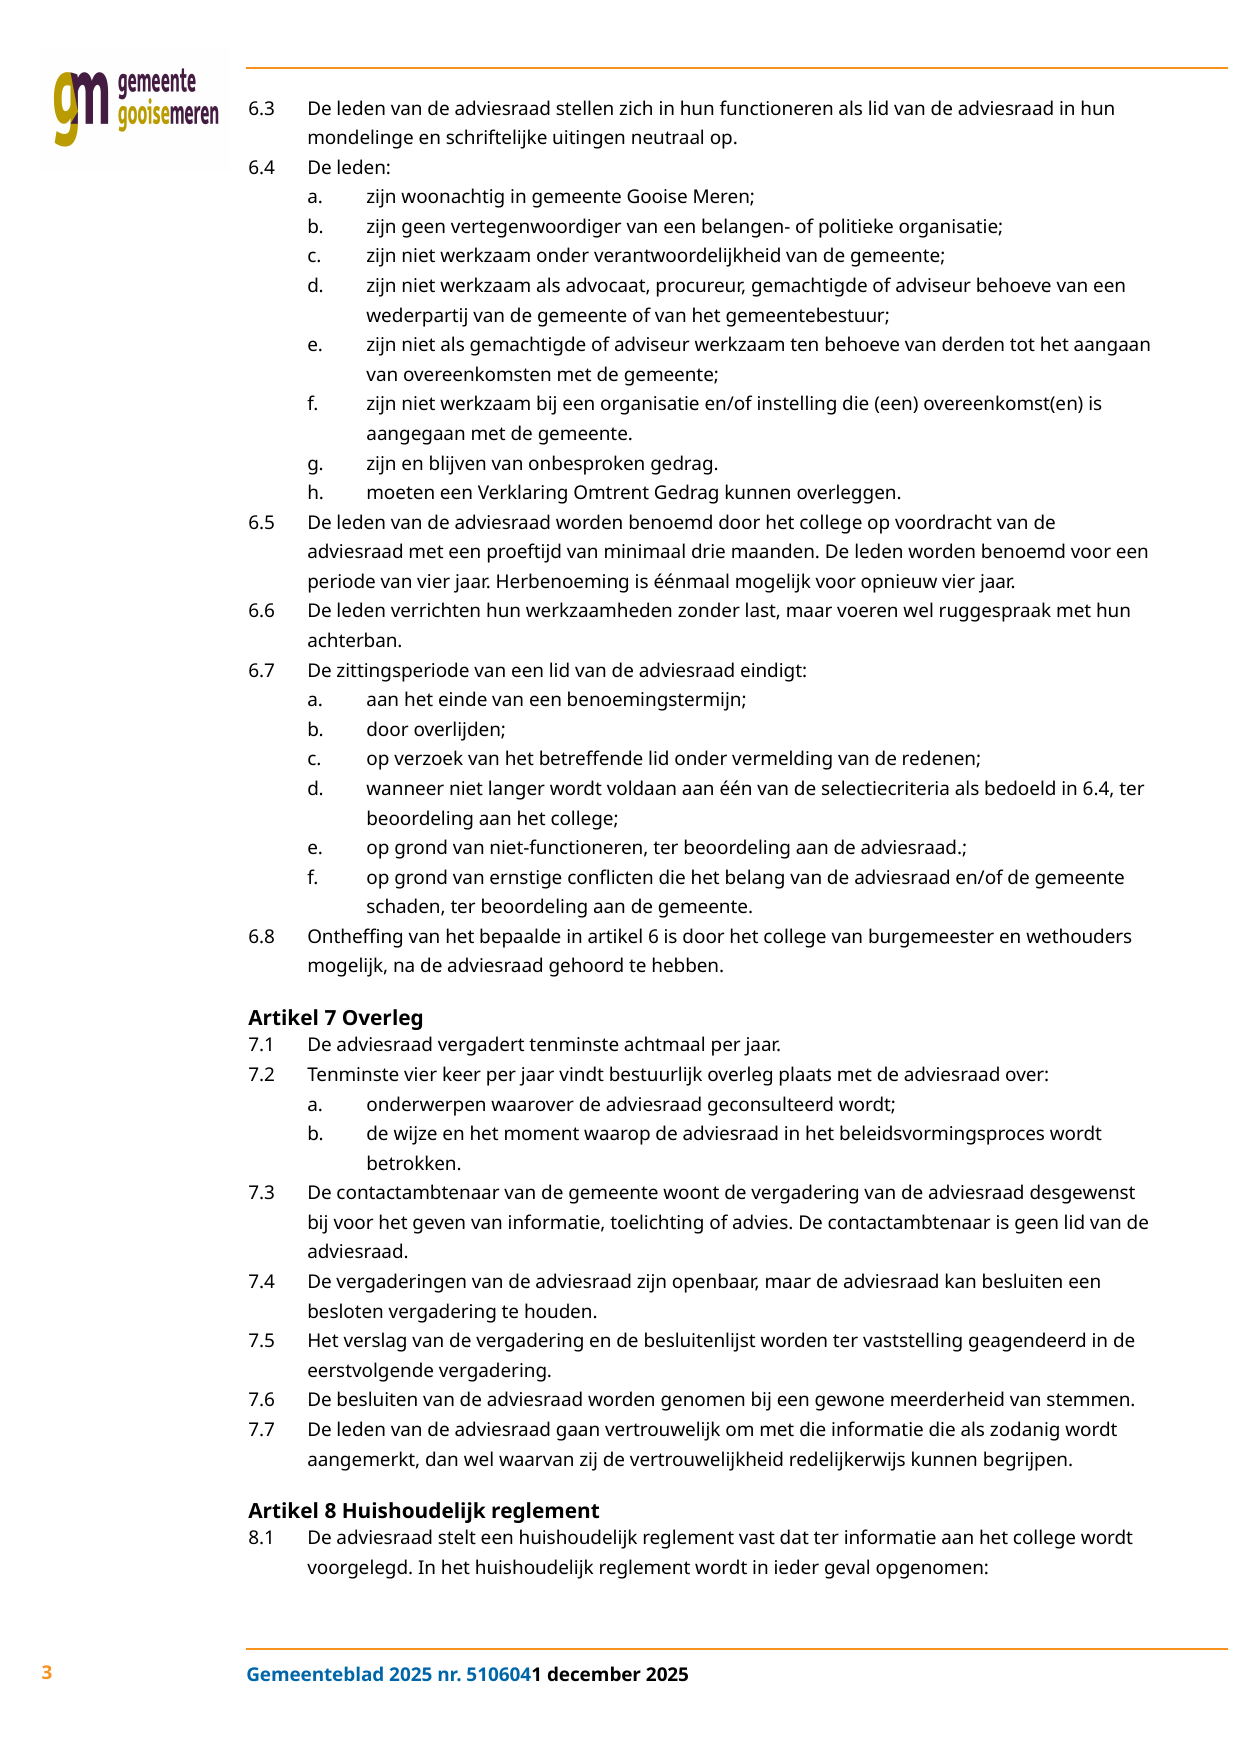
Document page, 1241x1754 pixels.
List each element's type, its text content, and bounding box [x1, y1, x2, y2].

list De contactambtenaar van de gemeente woont de vergadering van de adviesraad desgewenst bij voor het geven van informatie, toelichting of advies. De contactambtenaar is geen lid van de adviesraad. [248, 1179, 1152, 1264]
list zijn niet als gemachtigde of adviseur werkzaam ten behoeve van derden tot het aangaan van overeenkomsten met de gemeente; [307, 331, 1152, 387]
picture [41, 47, 231, 172]
list Tenminste vier keer per jaar vindt bestuurlijk overleg plaats met de adviesraad over: [248, 1061, 1152, 1087]
list zijn niet werkzaam onder verantwoordelijkheid van de gemeente; [307, 243, 1152, 268]
list De leden verrichten hun werkzaamheden zonder last, maar voeren wel ruggespraak met hun achterban. [248, 598, 1152, 653]
list De leden van de adviesraad gaan vertrouwelijk om met die informatie die als zodanig wordt aangemerkt, dan wel waarvan zij de vertrouwelijkheid redelijkerwijs kunnen begrijpen. [248, 1416, 1152, 1471]
list De leden van de adviesraad stellen zich in hun functioneren als lid van de adviesraad in hun mondelinge en schriftelijke uitingen neutraal op. [248, 95, 1152, 150]
list op verzoek van het betreffende lid onder vermelding van de redenen; [307, 746, 1152, 771]
list onderwerpen waarover de adviesraad geconsulteerd wordt; [307, 1091, 1152, 1116]
list de wijze en het moment waarop de adviesraad in het beleidsvormingsproces wordt betrokken. [307, 1120, 1152, 1176]
list zijn geen vertegenwoordiger van een belangen- of politieke organisatie; [307, 213, 1152, 239]
list De adviesraad stelt een huishoudelijk reglement vast dat ter informatie aan het college wordt voorgelegd. In het huishoudelijk reglement wordt in ieder geval opgenomen: [248, 1524, 1152, 1580]
list Ontheffing van het bepaalde in artikel 6 is door het college van burgemeester en wethouders mogelijk, na de adviesraad gehoord te hebben. [248, 923, 1152, 978]
list moeten een Verklaring Omtrent Gedrag kunnen overleggen. [307, 479, 1152, 505]
text Artikel 8 Huishoudelijk reglement [248, 1496, 1152, 1524]
list De leden: [248, 154, 1152, 180]
list zijn niet werkzaam als advocaat, procureur, gemachtigde of adviseur behoeve van een wederpartij van de gemeente of van het gemeentebestuur; [307, 272, 1152, 328]
list aan het einde van een benoemingstermijn; [307, 686, 1152, 712]
list zijn niet werkzaam bij een organisatie en/of instelling die (een) overeenkomst(en) is aangegaan met de gemeente. [307, 391, 1152, 446]
list zijn woonachtig in gemeente Gooise Meren; [307, 183, 1152, 209]
text Artikel 7 Overleg [248, 1003, 1152, 1032]
list door overlijden; [307, 716, 1152, 742]
list wanneer niet langer wordt voldaan aan één van de selectiecriteria als bedoeld in 6.4, ter beoordeling aan het college; [307, 775, 1152, 831]
list De adviesraad vergadert tenminste achtmaal per jaar. [248, 1032, 1152, 1057]
list De leden van de adviesraad worden benoemd door het college op voordracht van de adviesraad met een proeftijd van minimaal drie maanden. De leden worden benoemd voor een periode van vier jaar. Herbenoeming is éénmaal mogelijk voor opnieuw vier jaar. [248, 509, 1152, 594]
list De zittingsperiode van een lid van de adviesraad eindigt: [248, 657, 1152, 683]
list Het verslag van de vergadering en de besluitenlijst worden ter vaststelling geagendeerd in de eerstvolgende vergadering. [248, 1327, 1152, 1383]
list De vergaderingen van de adviesraad zijn openbaar, maar de adviesraad kan besluiten een besloten vergadering te houden. [248, 1268, 1152, 1323]
list op grond van ernstige conflicten die het belang van de adviesraad en/of de gemeente schaden, ter beoordeling aan de gemeente. [307, 864, 1152, 919]
list De besluiten van de adviesraad worden genomen bij een gewone meerderheid van stemmen. [248, 1387, 1152, 1412]
list op grond van niet-functioneren, ter beoordeling aan de adviesraad.; [307, 834, 1152, 860]
list zijn en blijven van onbesproken gedrag. [307, 450, 1152, 476]
